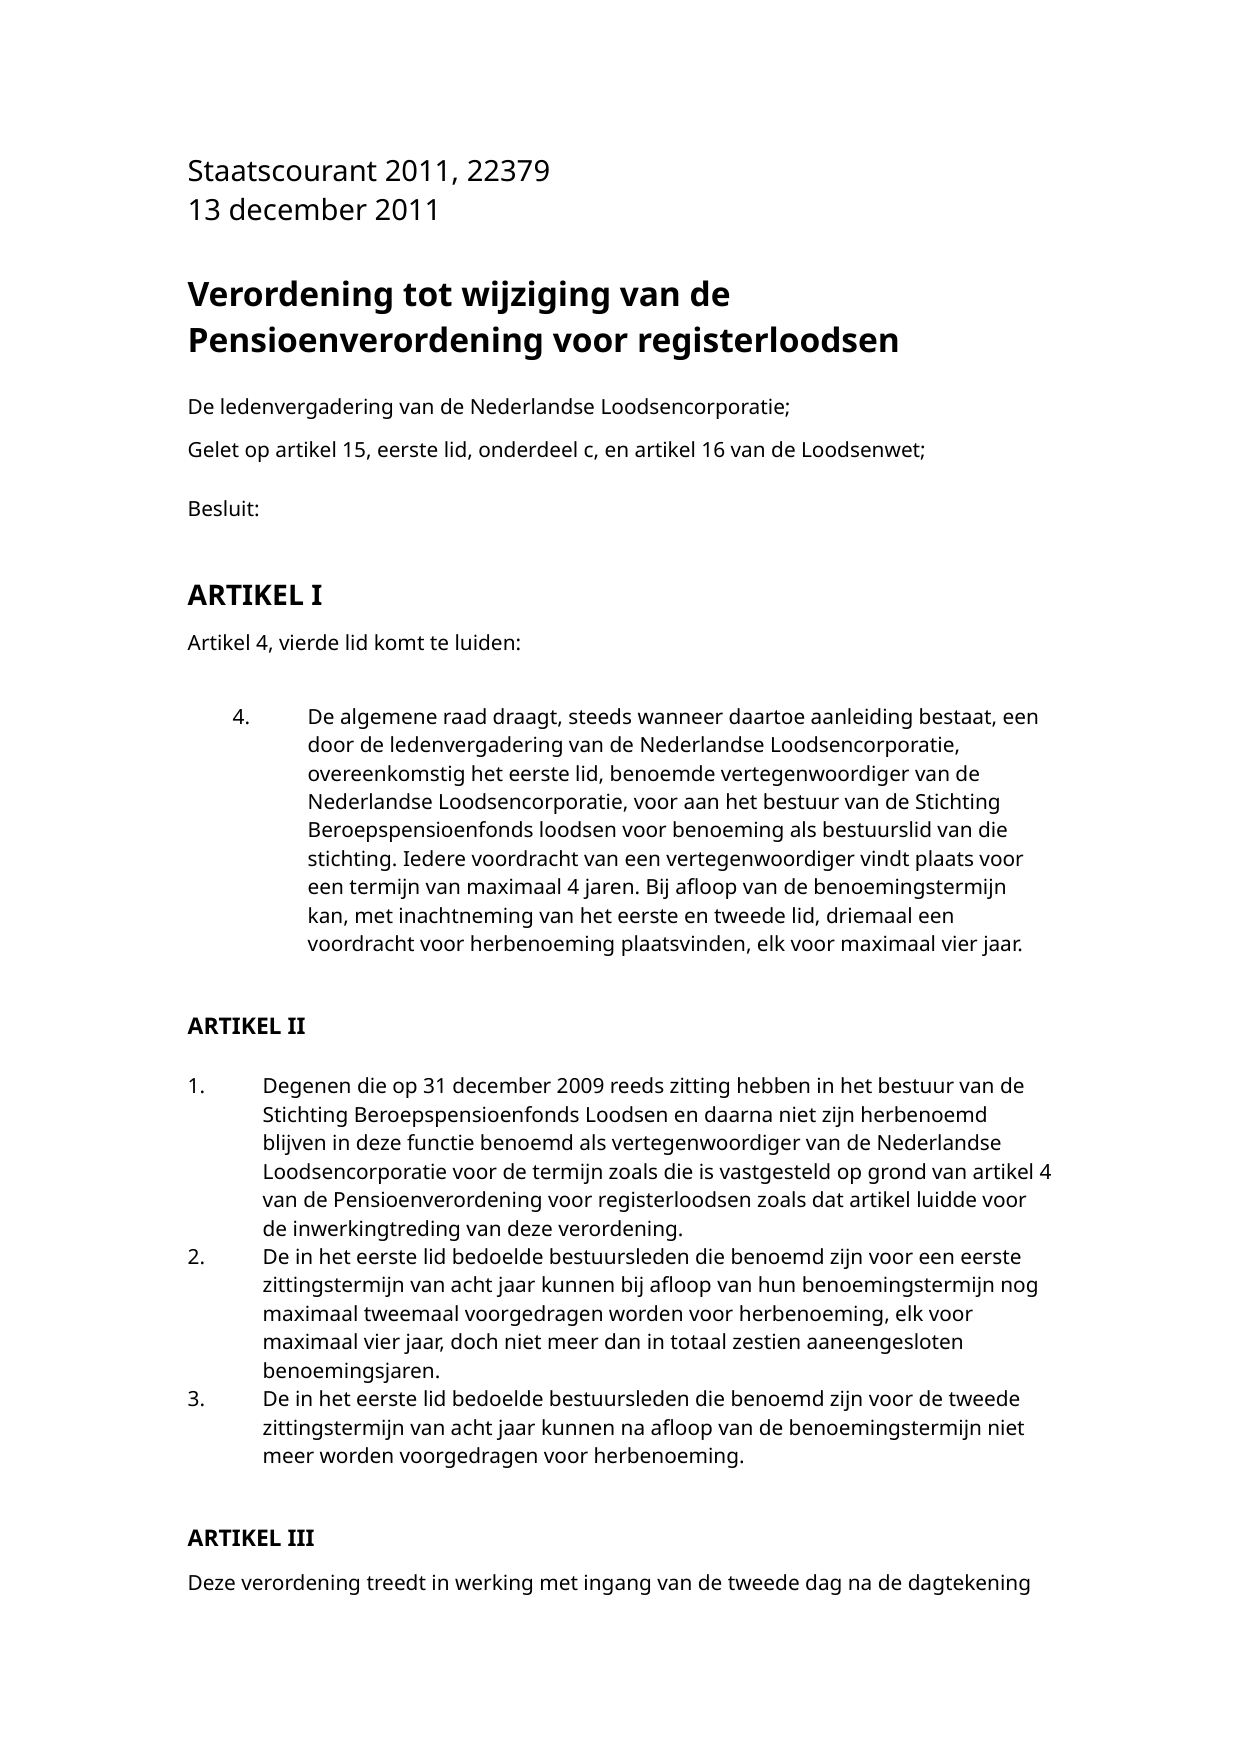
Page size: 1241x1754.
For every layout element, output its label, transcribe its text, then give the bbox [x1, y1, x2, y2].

subtitle ARTIKEL I [187, 575, 1053, 613]
text 13 december 2011 [187, 190, 1053, 229]
subtitle Verordening tot wijziging van de Pensioenverordening voor registerloodsen [187, 271, 1053, 362]
text Staatscourant 2011, 22379 [187, 150, 1053, 190]
subtitle ARTIKEL II [187, 1010, 1053, 1041]
subtitle ARTIKEL III [187, 1522, 1053, 1553]
list De algemene raad draagt, steeds wanneer daartoe aanleiding bestaat, een door de ledenvergadering van de Nederlandse Loodsencorporatie, overeenkomstig het eerste lid, benoemde vertegenwoordiger van de Nederlandse Loodsencorporatie, voor aan het bestuur van de Stichting Beroepspensioenfonds loodsen voor benoeming als bestuurslid van die stichting. Iedere voordracht van een vertegenwoordiger vindt plaats voor een termijn van maximaal 4 jaren. Bij afloop van de benoemingstermijn kan, met inachtneming van het eerste en tweede lid, driemaal een voordracht voor herbenoeming plaatsvinden, elk voor maximaal vier jaar. [232, 702, 1053, 958]
text Besluit: [187, 494, 1053, 522]
text Gelet op artikel 15, eerste lid, onderdeel c, en artikel 16 van de Loodsenwet; [187, 435, 1053, 464]
text Deze verordening treedt in werking met ingang van de tweede dag na de dagtekening [187, 1568, 1053, 1597]
list Degenen die op 31 december 2009 reeds zitting hebben in het bestuur van de Stichting Beroepspensioenfonds Loodsen en daarna niet zijn herbenoemd blijven in deze functie benoemd als vertegenwoordiger van de Nederlandse Loodsencorporatie voor de termijn zoals die is vastgesteld op grond van artikel 4 van de Pensioenverordening voor registerloodsen zoals dat artikel luidde voor de inwerkingtreding van deze verordening. [187, 1071, 1053, 1242]
text Artikel 4, vierde lid komt te luiden: [187, 628, 1053, 657]
text De ledenvergadering van de Nederlandse Loodsencorporatie; [187, 392, 1053, 420]
list De in het eerste lid bedoelde bestuursleden die benoemd zijn voor de tweede zittingstermijn van acht jaar kunnen na afloop van de benoemingstermijn niet meer worden voorgedragen voor herbenoeming. [187, 1384, 1053, 1469]
list De in het eerste lid bedoelde bestuursleden die benoemd zijn voor een eerste zittingstermijn van acht jaar kunnen bij afloop van hun benoemingstermijn nog maximaal tweemaal voorgedragen worden voor herbenoeming, elk voor maximaal vier jaar, doch niet meer dan in totaal zestien aaneengesloten benoemingsjaren. [187, 1242, 1053, 1384]
